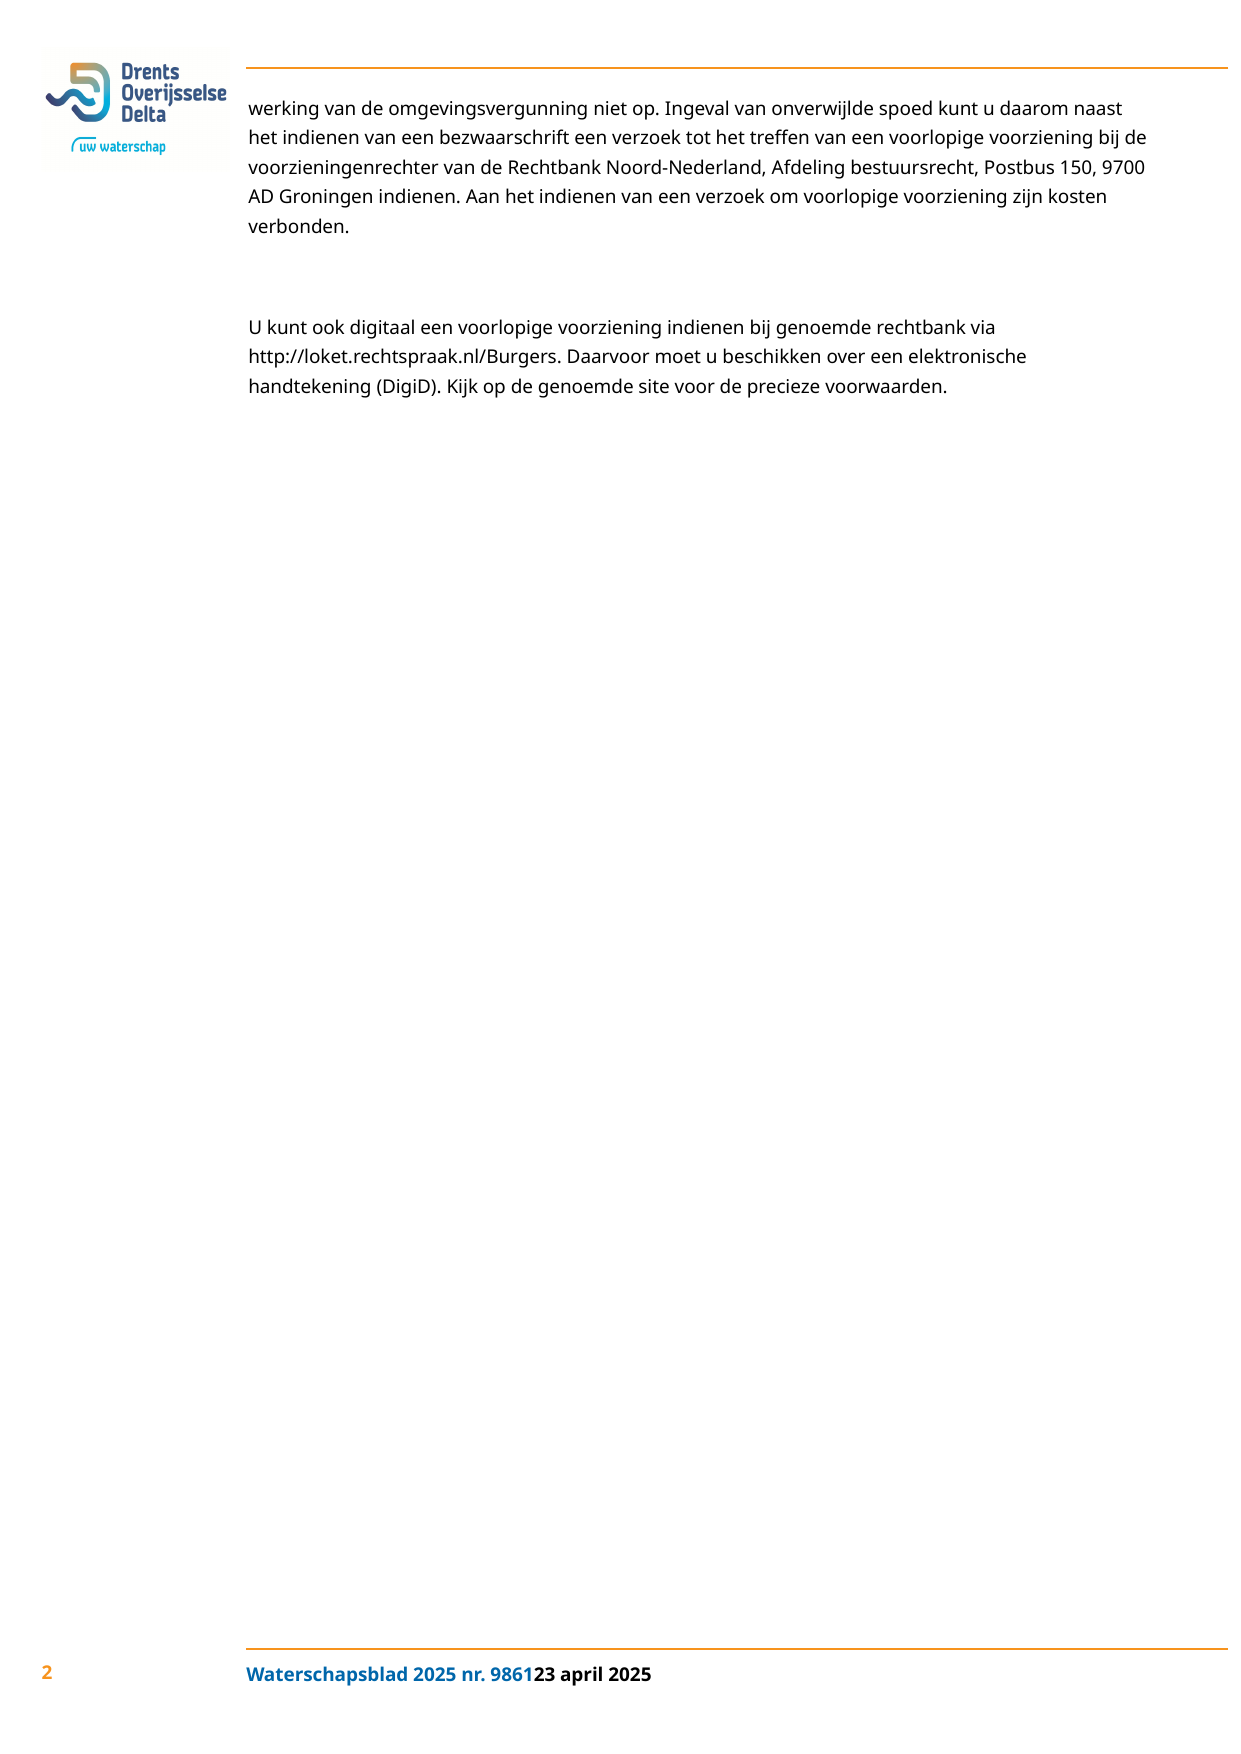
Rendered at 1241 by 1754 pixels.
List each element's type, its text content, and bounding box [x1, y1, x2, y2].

text U kunt ook digitaal een voorlopige voorziening indienen bij genoemde rechtbank via http://loket.rechtspraak.nl/Burgers. Daarvoor moet u beschikken over een elektronische handtekening (DigiD). Kijk op de genoemde site voor de precieze voorwaarden. [248, 314, 1152, 399]
text werking van de omgevingsvergunning niet op. Ingeval van onverwijlde spoed kunt u daarom naast het indienen van een bezwaarschrift een verzoek tot het treffen van een voorlopige voorziening bij de voorzieningenrechter van de Rechtbank Noord-Nederland, Afdeling bestuursrecht, Postbus 150, 9700 AD Groningen indienen. Aan het indienen van een verzoek om voorlopige voorziening zijn kosten verbonden. [248, 95, 1152, 239]
picture [41, 47, 231, 172]
